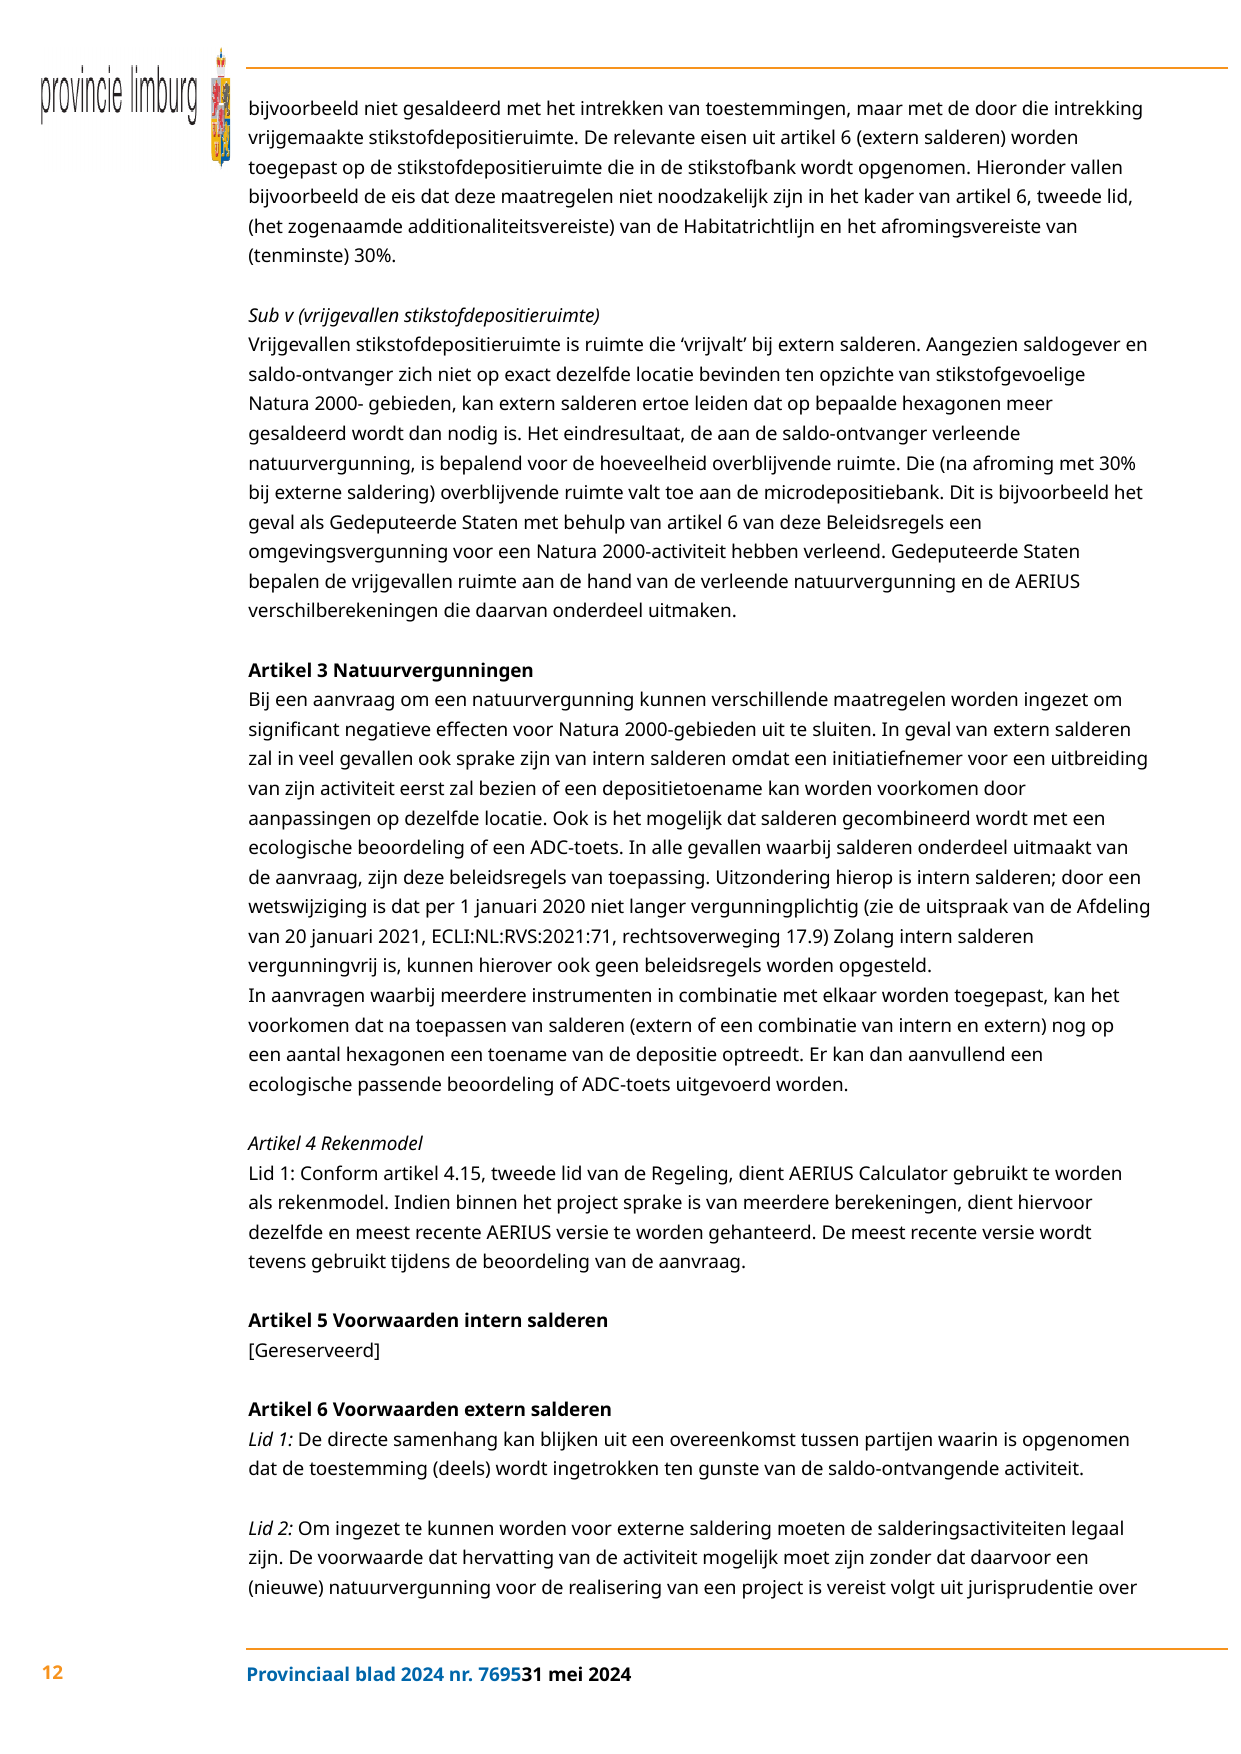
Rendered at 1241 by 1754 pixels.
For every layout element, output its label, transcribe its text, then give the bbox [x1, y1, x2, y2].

text bijvoorbeeld niet gesaldeerd met het intrekken van toestemmingen, maar met de door die intrekking vrijgemaakte stikstofdepositieruimte. De relevante eisen uit artikel 6 (extern salderen) worden toegepast op de stikstofdepositieruimte die in de stikstofbank wordt opgenomen. Hieronder vallen bijvoorbeeld de eis dat deze maatregelen niet noodzakelijk zijn in het kader van artikel 6, tweede lid, (het zogenaamde additionaliteitsvereiste) van de Habitatrichtlijn en het afromingsvereiste van (tenminste) 30%. [248, 95, 1152, 268]
text Artikel 5 Voorwaarden intern salderen [248, 1308, 1152, 1333]
picture [41, 47, 231, 172]
text Artikel 6 Voorwaarden extern salderen [248, 1396, 1152, 1422]
text Artikel 4 Rekenmodel [248, 1130, 1152, 1156]
text Sub v (vrijgevallen stikstofdepositieruimte) [248, 302, 1152, 328]
text Artikel 3 Natuurvergunningen [248, 657, 1152, 683]
text Vrijgevallen stikstofdepositieruimte is ruimte die ‘vrijvalt’ bij extern salderen. Aangezien saldogever en saldo-ontvanger zich niet op exact dezelfde locatie bevinden ten opzichte van stikstofgevoelige Natura 2000- gebieden, kan extern salderen ertoe leiden dat op bepaalde hexagonen meer gesaldeerd wordt dan nodig is. Het eindresultaat, de aan de saldo-ontvanger verleende natuurvergunning, is bepalend voor de hoeveelheid overblijvende ruimte. Die (na afroming met 30% bij externe saldering) overblijvende ruimte valt toe aan de microdepositiebank. Dit is bijvoorbeeld het geval als Gedeputeerde Staten met behulp van artikel 6 van deze Beleidsregels een omgevingsvergunning voor een Natura 2000-activiteit hebben verleend. Gedeputeerde Staten bepalen de vrijgevallen ruimte aan de hand van de verleende natuurvergunning en de AERIUS verschilberekeningen die daarvan onderdeel uitmaken. [248, 331, 1152, 623]
text Lid 1: Conform artikel 4.15, tweede lid van de Regeling, dient AERIUS Calculator gebruikt te worden als rekenmodel. Indien binnen het project sprake is van meerdere berekeningen, dient hiervoor dezelfde en meest recente AERIUS versie te worden gehanteerd. De meest recente versie wordt tevens gebruikt tijdens de beoordeling van de aanvraag. [248, 1160, 1152, 1274]
text [Gereserveerd] [248, 1337, 1152, 1363]
text In aanvragen waarbij meerdere instrumenten in combinatie met elkaar worden toegepast, kan het voorkomen dat na toepassen van salderen (extern of een combinatie van intern en extern) nog op een aantal hexagonen een toename van de depositie optreedt. Er kan dan aanvullend een ecologische passende beoordeling of ADC-toets uitgevoerd worden. [248, 982, 1152, 1097]
text Lid 1: De directe samenhang kan blijken uit een overeenkomst tussen partijen waarin is opgenomen dat de toestemming (deels) wordt ingetrokken ten gunste van de saldo-ontvangende activiteit. [248, 1426, 1152, 1481]
text Bij een aanvraag om een natuurvergunning kunnen verschillende maatregelen worden ingezet om significant negatieve effecten voor Natura 2000-gebieden uit te sluiten. In geval van extern salderen zal in veel gevallen ook sprake zijn van intern salderen omdat een initiatiefnemer voor een uitbreiding van zijn activiteit eerst zal bezien of een depositietoename kan worden voorkomen door aanpassingen op dezelfde locatie. Ook is het mogelijk dat salderen gecombineerd wordt met een ecologische beoordeling of een ADC-toets. In alle gevallen waarbij salderen onderdeel uitmaakt van de aanvraag, zijn deze beleidsregels van toepassing. Uitzondering hierop is intern salderen; door een wetswijziging is dat per 1 januari 2020 niet langer vergunningplichtig (zie de uitspraak van de Afdeling van 20 januari 2021, ECLI:NL:RVS:2021:71, rechtsoverweging 17.9) Zolang intern salderen vergunningvrij is, kunnen hierover ook geen beleidsregels worden opgesteld. [248, 686, 1152, 978]
text Lid 2: Om ingezet te kunnen worden voor externe saldering moeten de salderingsactiviteiten legaal zijn. De voorwaarde dat hervatting van de activiteit mogelijk moet zijn zonder dat daarvoor een (nieuwe) natuurvergunning voor de realisering van een project is vereist volgt uit jurisprudentie over [248, 1515, 1152, 1600]
